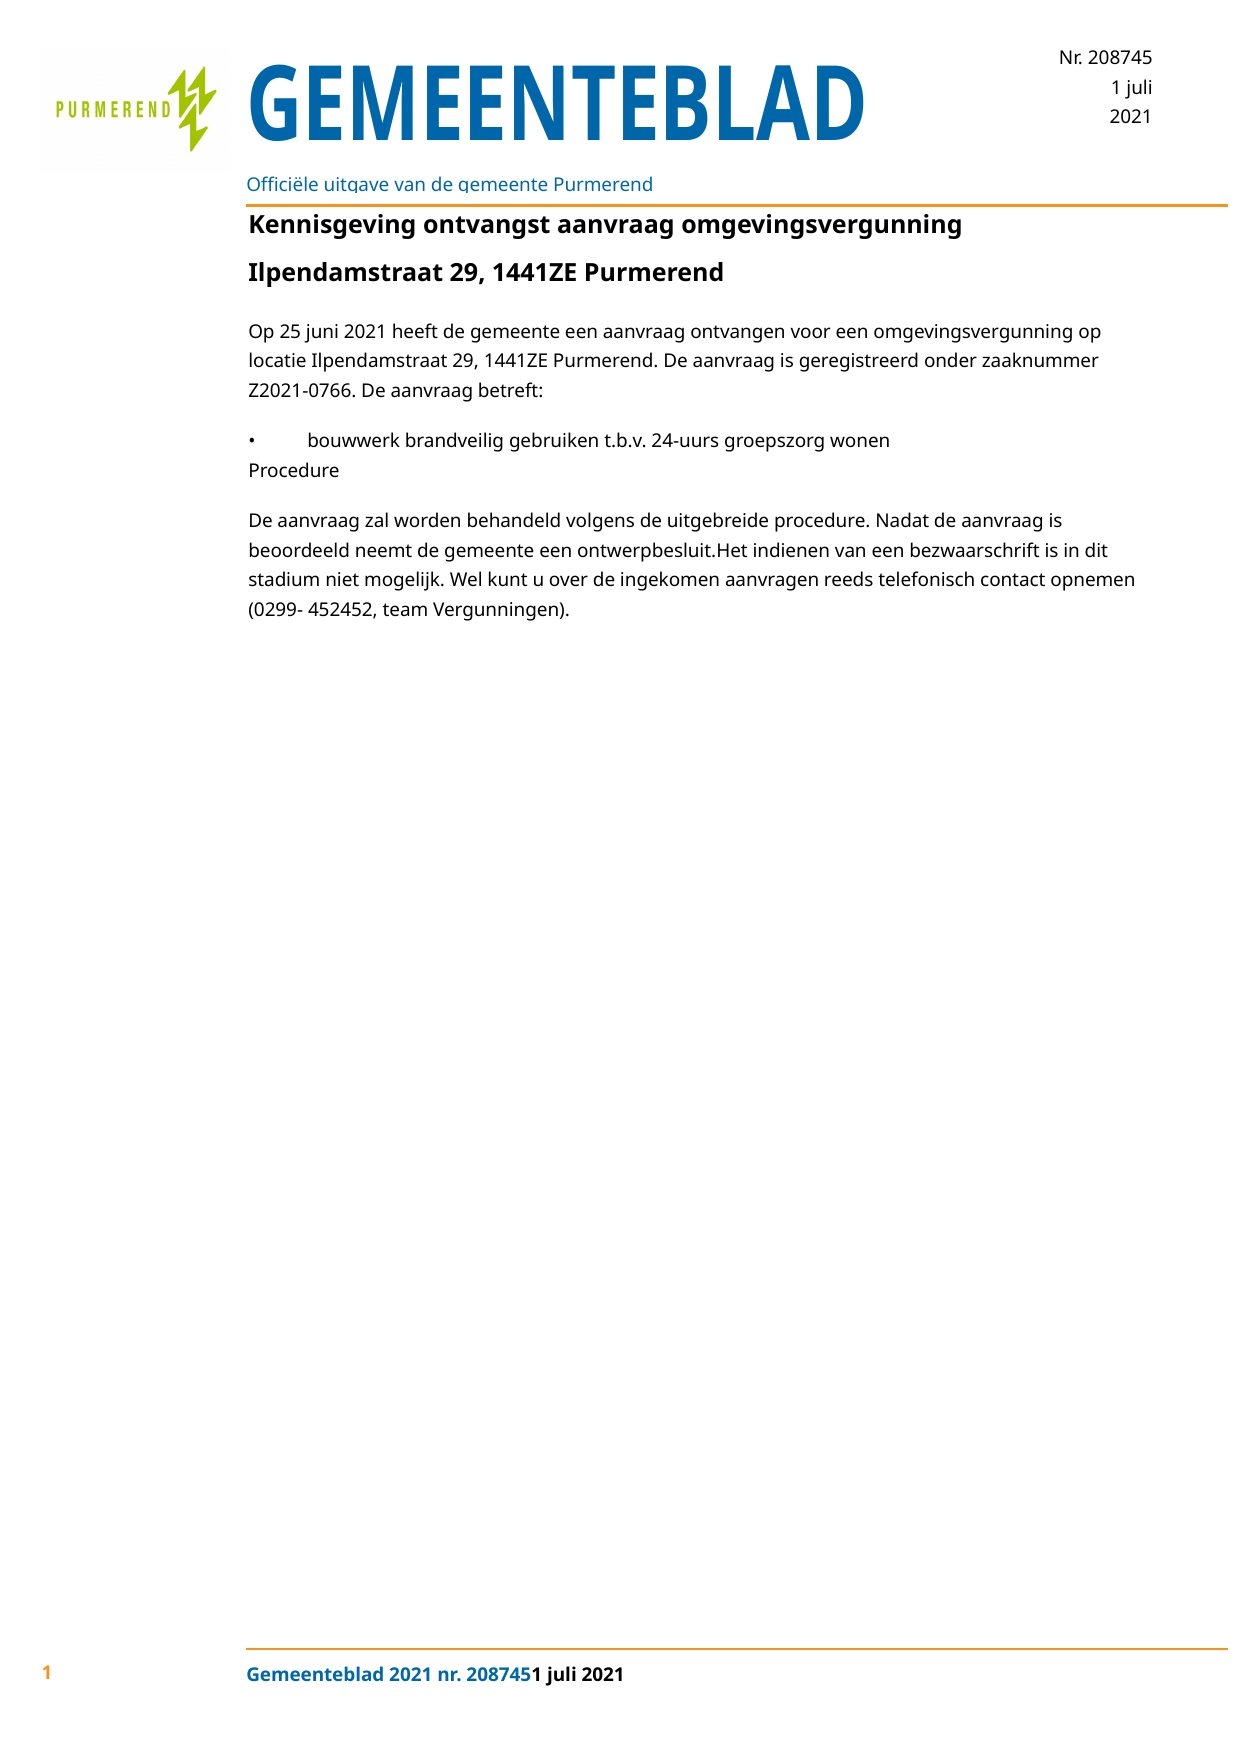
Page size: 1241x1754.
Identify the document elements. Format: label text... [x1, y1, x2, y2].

picture [41, 47, 231, 172]
text De aanvraag zal worden behandeld volgens de uitgebreide procedure. Nadat de aanvraag is beoordeeld neemt de gemeente een ontwerpbesluit.Het indienen van een bezwaarschrift is in dit stadium niet mogelijk. Wel kunt u over de ingekomen aanvragen reeds telefonisch contact opnemen (0299- 452452, team Vergunningen). [248, 507, 1152, 622]
text Procedure [248, 457, 1152, 483]
text Kennisgeving ontvangst aanvraag omgevingsvergunning Ilpendamstraat 29, 1441ZE Purmerend [248, 207, 1152, 288]
list bouwwerk brandveilig gebruiken t.b.v. 24-uurs groepszorg wonen [248, 427, 1152, 453]
text Op 25 juni 2021 heeft de gemeente een aanvraag ontvangen voor een omgevingsvergunning op locatie Ilpendamstraat 29, 1441ZE Purmerend. De aanvraag is geregistreerd onder zaaknummer Z2021-0766. De aanvraag betreft: [248, 318, 1152, 403]
